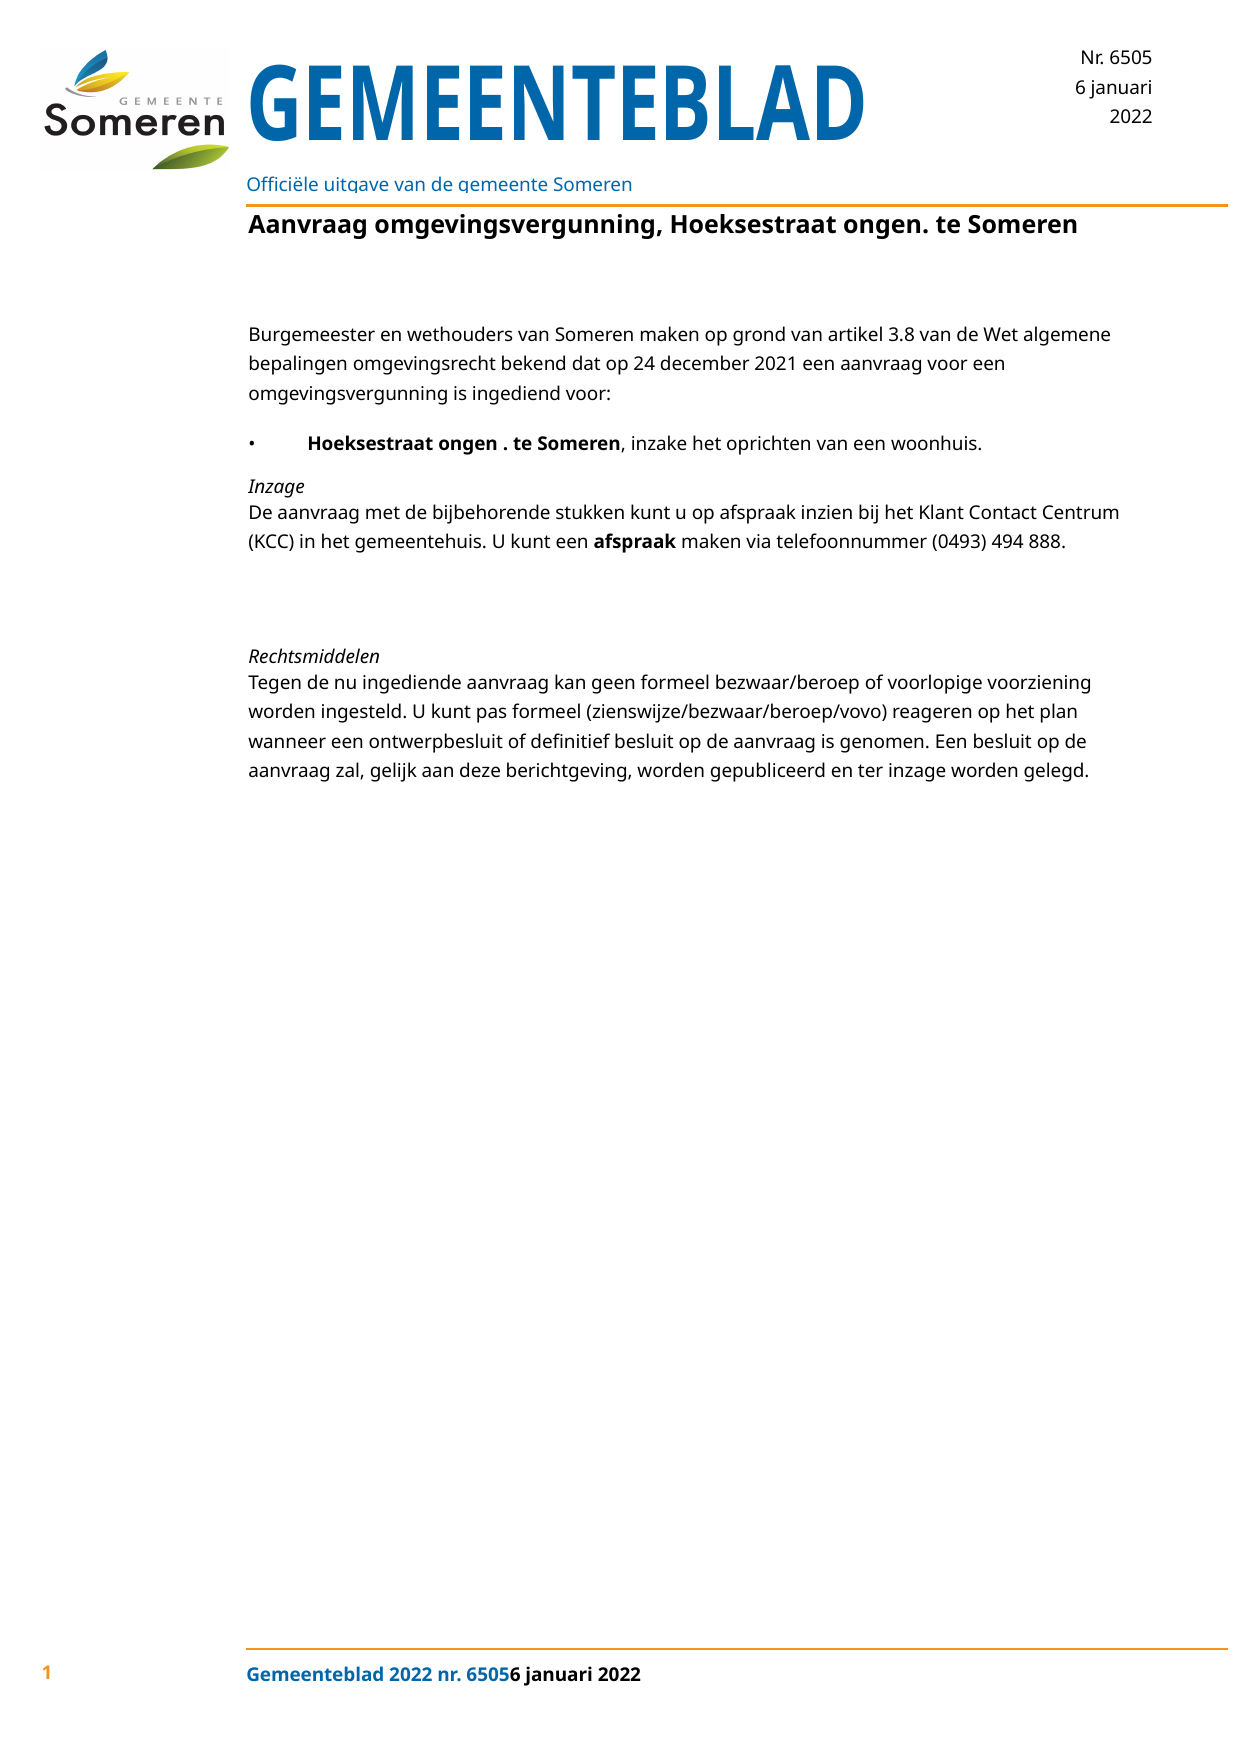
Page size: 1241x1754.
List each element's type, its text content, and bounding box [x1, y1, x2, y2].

list Hoeksestraat ongen . te Someren, inzake het oprichten van een woonhuis. [248, 430, 1152, 456]
picture [41, 47, 231, 172]
text Burgemeester en wethouders van Someren maken op grond van artikel 3.8 van de Wet algemene bepalingen omgevingsrecht bekend dat op 24 december 2021 een aanvraag voor een omgevingsvergunning is ingediend voor: [248, 321, 1152, 406]
text Tegen de nu ingediende aanvraag kan geen formeel bezwaar/beroep of voorlopige voorziening worden ingesteld. U kunt pas formeel (zienswijze/bezwaar/beroep/vovo) reageren op het plan wanneer een ontwerpbesluit of definitief besluit op de aanvraag is genomen. Een besluit op de aanvraag zal, gelijk aan deze berichtgeving, worden gepubliceerd en ter inzage worden gelegd. [248, 669, 1152, 783]
text Aanvraag omgevingsvergunning, Hoeksestraat ongen. te Someren [248, 207, 1152, 241]
text Inzage [248, 473, 1152, 499]
text Rechtsmiddelen [248, 643, 1152, 669]
text De aanvraag met de bijbehorende stukken kunt u op afspraak inzien bij het Klant Contact Centrum (KCC) in het gemeentehuis. U kunt een afspraak maken via telefoonnummer (0493) 494 888. [248, 499, 1152, 554]
